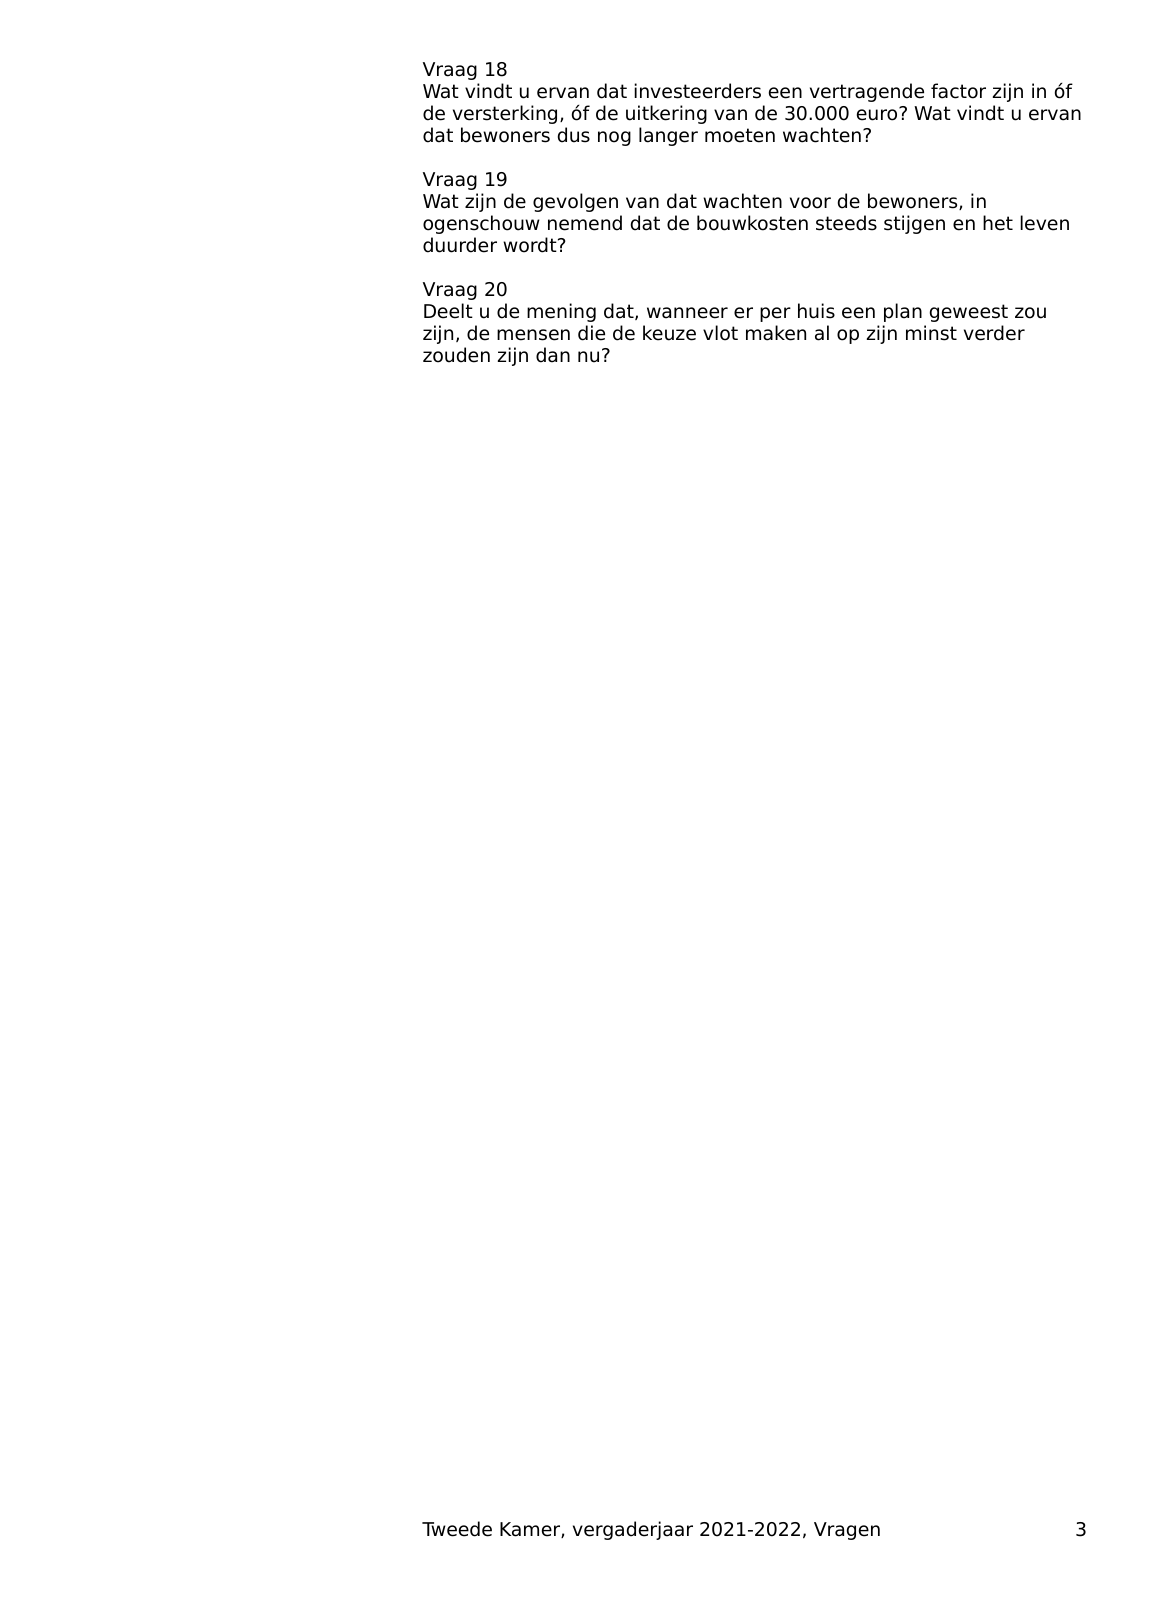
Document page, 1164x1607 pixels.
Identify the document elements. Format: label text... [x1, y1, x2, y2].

text Vraag 19 [422, 169, 1087, 191]
text Deelt u de mening dat, wanneer er per huis een plan geweest zou zijn, de mensen die de keuze vlot maken al op zijn minst verder zouden zijn dan nu? [422, 301, 1087, 367]
text Wat zijn de gevolgen van dat wachten voor de bewoners, in ogenschouw nemend dat de bouwkosten steeds stijgen en het leven duurder wordt? [422, 191, 1087, 257]
text Vraag 18 [422, 59, 1087, 81]
text Vraag 20 [422, 279, 1087, 301]
text Wat vindt u ervan dat investeerders een vertragende factor zijn in óf de versterking, óf de uitkering van de 30.000 euro? Wat vindt u ervan dat bewoners dus nog langer moeten wachten? [422, 81, 1087, 147]
